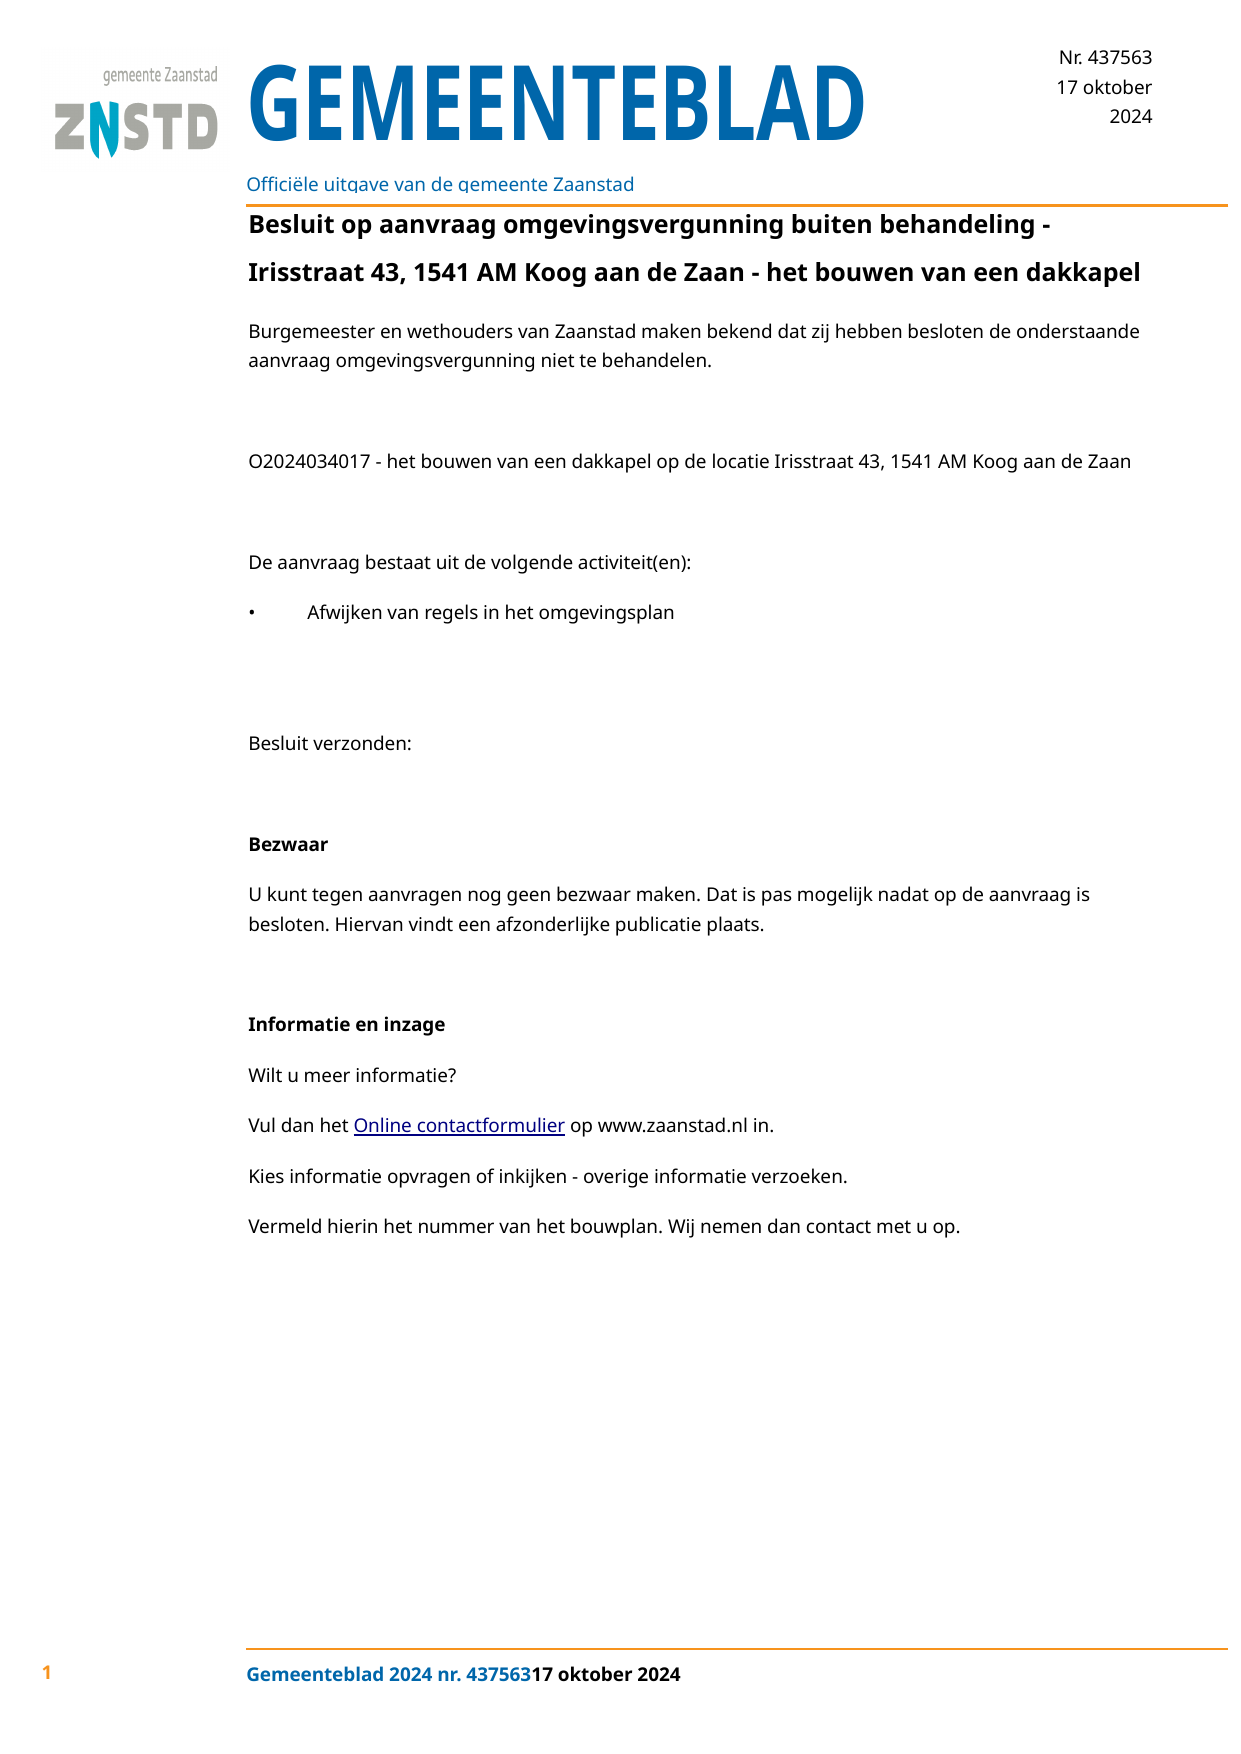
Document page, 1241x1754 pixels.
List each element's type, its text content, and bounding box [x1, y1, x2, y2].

list Afwijken van regels in het omgevingsplan [248, 599, 1152, 625]
text Vul dan het Online contactformulier op www.zaanstad.nl in. [248, 1112, 1152, 1138]
text Besluit op aanvraag omgevingsvergunning buiten behandeling - Irisstraat 43, 1541 AM Koog aan de Zaan - het bouwen van een dakkapel [248, 207, 1152, 288]
picture [41, 47, 231, 172]
text Burgemeester en wethouders van Zaanstad maken bekend dat zij hebben besloten de onderstaande aanvraag omgevingsvergunning niet te behandelen. [248, 318, 1152, 373]
text U kunt tegen aanvragen nog geen bezwaar maken. Dat is pas mogelijk nadat op de aanvraag is besloten. Hiervan vindt een afzonderlijke publicatie plaats. [248, 881, 1152, 937]
text Wilt u meer informatie? [248, 1062, 1152, 1088]
text Kies informatie opvragen of inkijken - overige informatie verzoeken. [248, 1163, 1152, 1189]
text Vermeld hierin het nummer van het bouwplan. Wij nemen dan contact met u op. [248, 1213, 1152, 1239]
text Bezwaar [248, 831, 1152, 857]
text Informatie en inzage [248, 1012, 1152, 1037]
text O2024034017 - het bouwen van een dakkapel op de locatie Irisstraat 43, 1541 AM Koog aan de Zaan [248, 448, 1152, 474]
text Besluit verzonden: [248, 730, 1152, 756]
text De aanvraag bestaat uit de volgende activiteit(en): [248, 549, 1152, 575]
